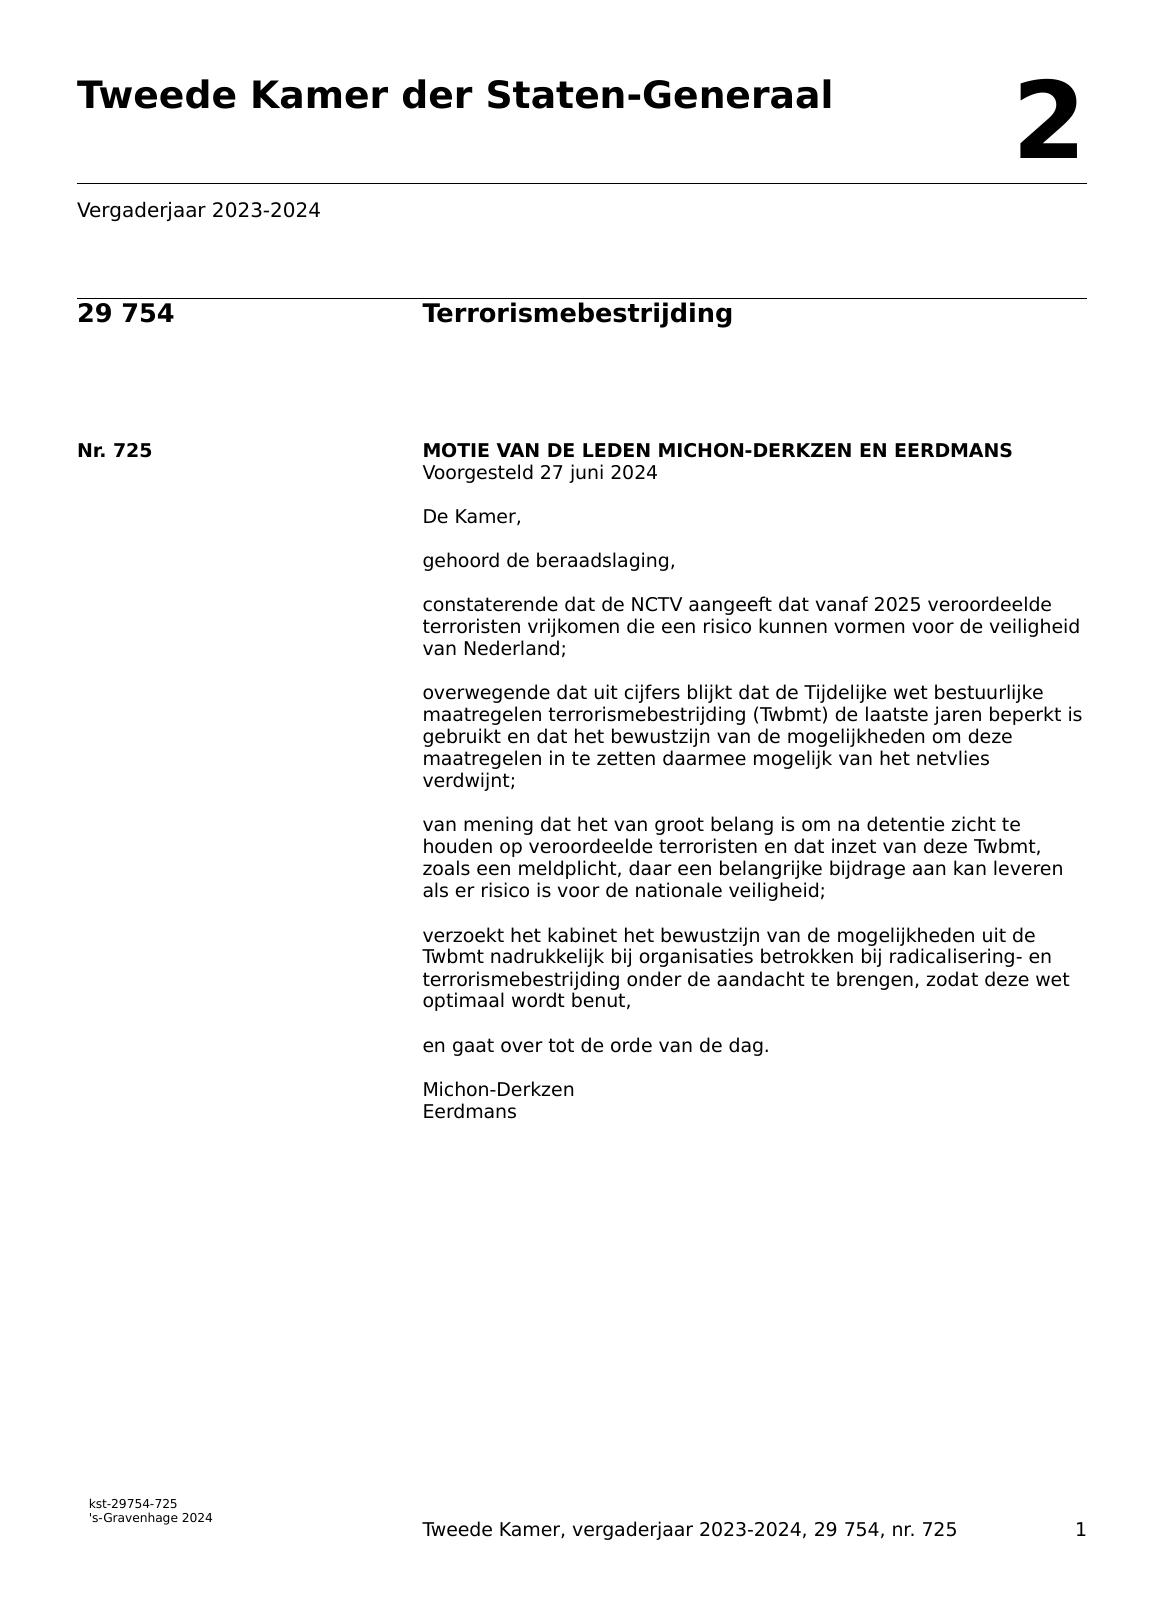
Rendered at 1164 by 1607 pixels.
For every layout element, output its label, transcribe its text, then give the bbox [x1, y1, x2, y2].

subtitle Nr. 725 MOTIE VAN DE LEDEN MICHON-DERKZEN EN EERDMANS [77, 440, 1087, 462]
text overwegende dat uit cijfers blijkt dat de Tijdelijke wet bestuurlijke maatregelen terrorismebestrijding (Twbmt) de laatste jaren beperkt is gebruikt en dat het bewustzijn van de mogelijkheden om deze maatregelen in te zetten daarmee mogelijk van het netvlies verdwijnt; [422, 682, 1087, 792]
text constaterende dat de NCTV aangeeft dat vanaf 2025 veroordeelde terroristen vrijkomen die een risico kunnen vormen voor de veiligheid van Nederland; [422, 594, 1087, 660]
text 's-Gravenhage 2024 [88, 1511, 323, 1525]
table_header 2 [886, 59, 1087, 183]
text De Kamer, [422, 506, 1087, 528]
text van mening dat het van groot belang is om na detentie zicht te houden op veroordeelde terroristen en dat inzet van deze Twbmt, zoals een meldplicht, daar een belangrijke bijdrage aan kan leveren als er risico is voor de nationale veiligheid; [422, 814, 1087, 902]
table_cell Vergaderjaar 2023-2024 [77, 184, 1087, 298]
text Voorgesteld 27 juni 2024 [422, 462, 1087, 484]
text Michon-Derkzen [422, 1079, 1087, 1101]
text en gaat over tot de orde van de dag. [422, 1034, 1087, 1057]
subtitle 29 754 Terrorismebestrijding [77, 299, 1087, 329]
text verzoekt het kabinet het bewustzijn van de mogelijkheden uit de Twbmt nadrukkelijk bij organisaties betrokken bij radicalisering- en terrorismebestrijding onder de aandacht te brengen, zodat deze wet optimaal wordt benut, [422, 924, 1087, 1012]
text gehoord de beraadslaging, [422, 550, 1087, 572]
text Eerdmans [422, 1101, 1087, 1123]
text kst-29754-725 [88, 1497, 323, 1511]
table_header Tweede Kamer der Staten-Generaal [77, 59, 886, 183]
